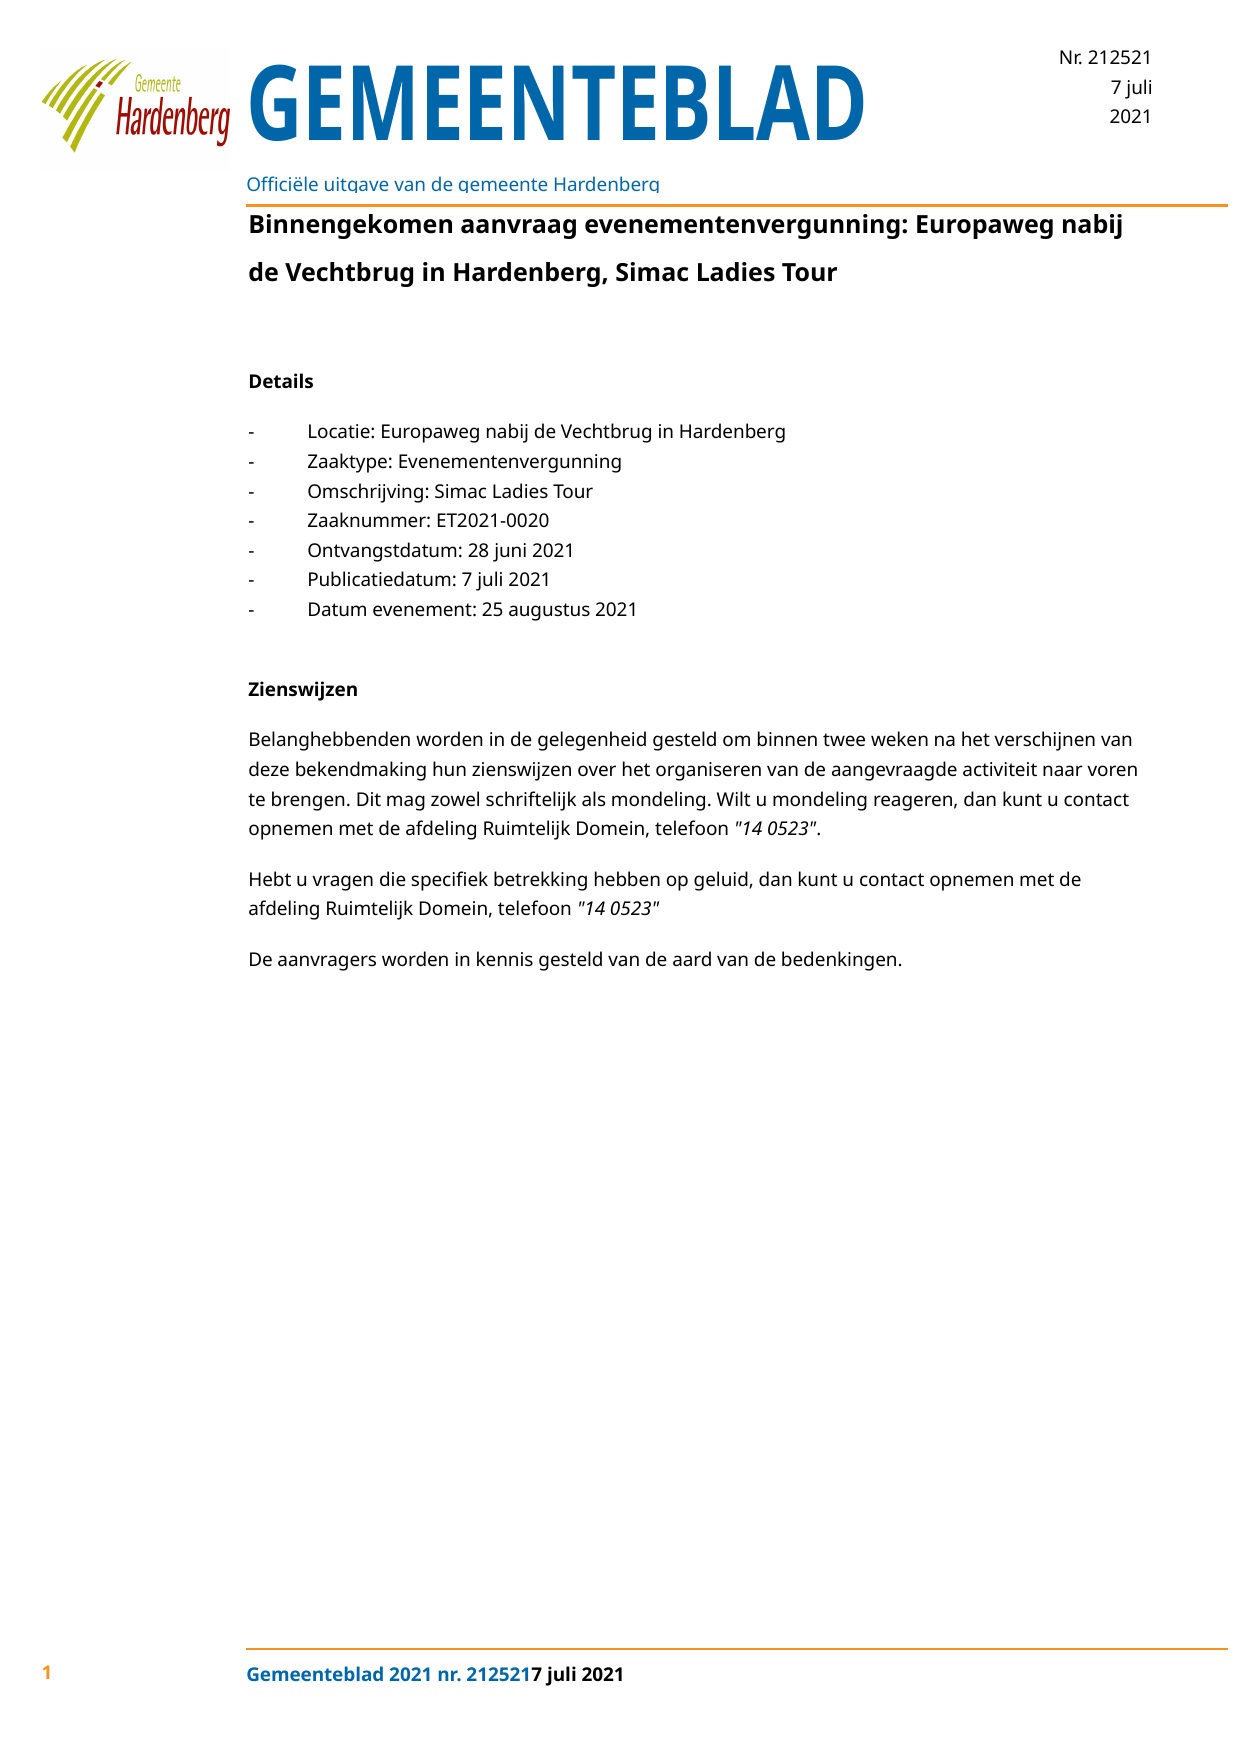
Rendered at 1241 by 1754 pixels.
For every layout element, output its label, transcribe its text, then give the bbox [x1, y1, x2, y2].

picture [41, 47, 231, 172]
list Publicatiedatum: 7 juli 2021 [248, 567, 1152, 592]
list Datum evenement: 25 augustus 2021 [248, 596, 1152, 622]
text Belanghebbenden worden in de gelegenheid gesteld om binnen twee weken na het verschijnen van deze bekendmaking hun zienswijzen over het organiseren van de aangevraagde activiteit naar voren te brengen. Dit mag zowel schriftelijk als mondeling. Wilt u mondeling reageren, dan kunt u contact opnemen met de afdeling Ruimtelijk Domein, telefoon "14 0523". [248, 727, 1152, 841]
list Omschrijving: Simac Ladies Tour [248, 478, 1152, 504]
text Zienswijzen [248, 676, 1152, 702]
list Zaaknummer: ET2021-0020 [248, 507, 1152, 533]
list Ontvangstdatum: 28 juni 2021 [248, 537, 1152, 563]
text Hebt u vragen die specifiek betrekking hebben op geluid, dan kunt u contact opnemen met de afdeling Ruimtelijk Domein, telefoon "14 0523" [248, 866, 1152, 921]
text De aanvragers worden in kennis gesteld van de aard van de bedenkingen. [248, 946, 1152, 972]
text Binnengekomen aanvraag evenementenvergunning: Europaweg nabij de Vechtbrug in Hardenberg, Simac Ladies Tour [248, 207, 1152, 288]
list Locatie: Europaweg nabij de Vechtbrug in Hardenberg [248, 419, 1152, 444]
list Zaaktype: Evenementenvergunning [248, 448, 1152, 474]
text Details [248, 368, 1152, 394]
